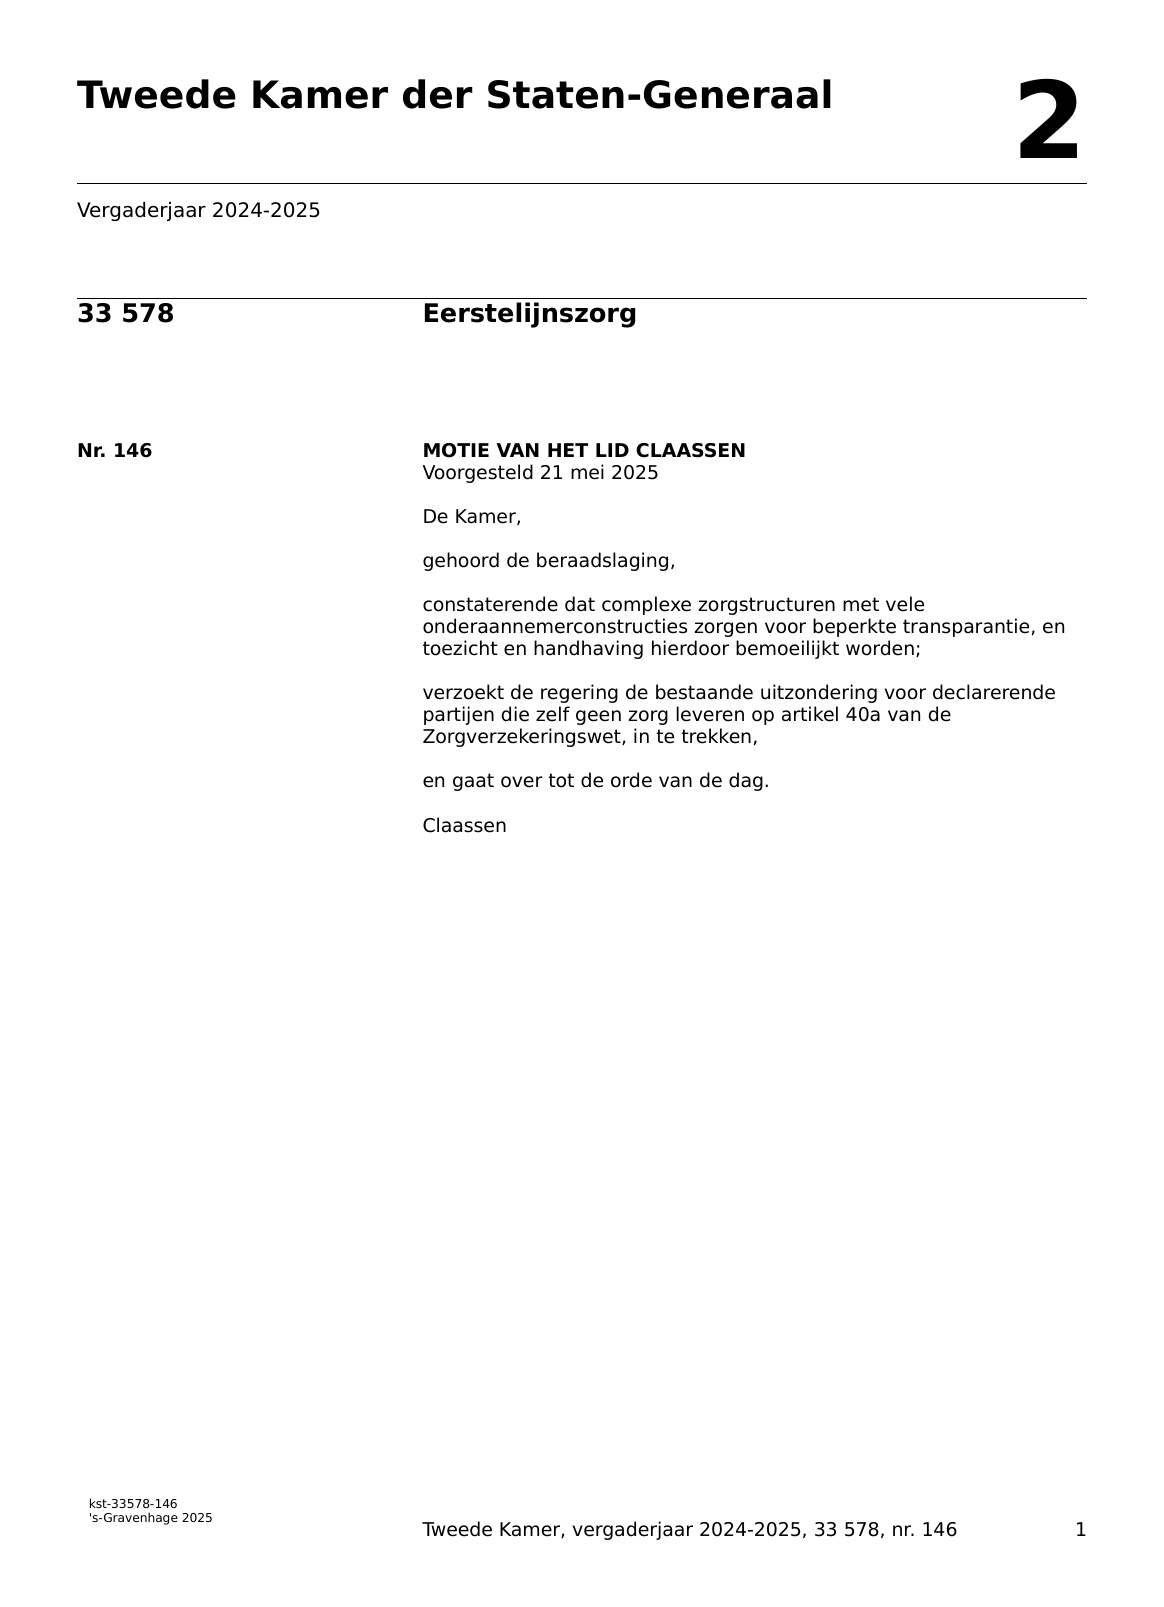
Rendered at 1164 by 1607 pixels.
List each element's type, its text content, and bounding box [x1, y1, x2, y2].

text en gaat over tot de orde van de dag. [422, 770, 1087, 792]
text Claassen [422, 814, 1087, 837]
subtitle 33 578 Eerstelijnszorg [77, 299, 1087, 329]
text Voorgesteld 21 mei 2025 [422, 462, 1087, 484]
subtitle Nr. 146 MOTIE VAN HET LID CLAASSEN [77, 440, 1087, 462]
table_header Tweede Kamer der Staten-Generaal [77, 59, 886, 183]
text 's-Gravenhage 2025 [88, 1511, 323, 1525]
text kst-33578-146 [88, 1497, 323, 1511]
text De Kamer, [422, 506, 1087, 528]
table_cell Vergaderjaar 2024-2025 [77, 184, 1087, 298]
text gehoord de beraadslaging, [422, 550, 1087, 572]
table_header 2 [886, 59, 1087, 183]
text verzoekt de regering de bestaande uitzondering voor declarerende partijen die zelf geen zorg leveren op artikel 40a van de Zorgverzekeringswet, in te trekken, [422, 682, 1087, 748]
text constaterende dat complexe zorgstructuren met vele onderaannemerconstructies zorgen voor beperkte transparantie, en toezicht en handhaving hierdoor bemoeilijkt worden; [422, 594, 1087, 660]
